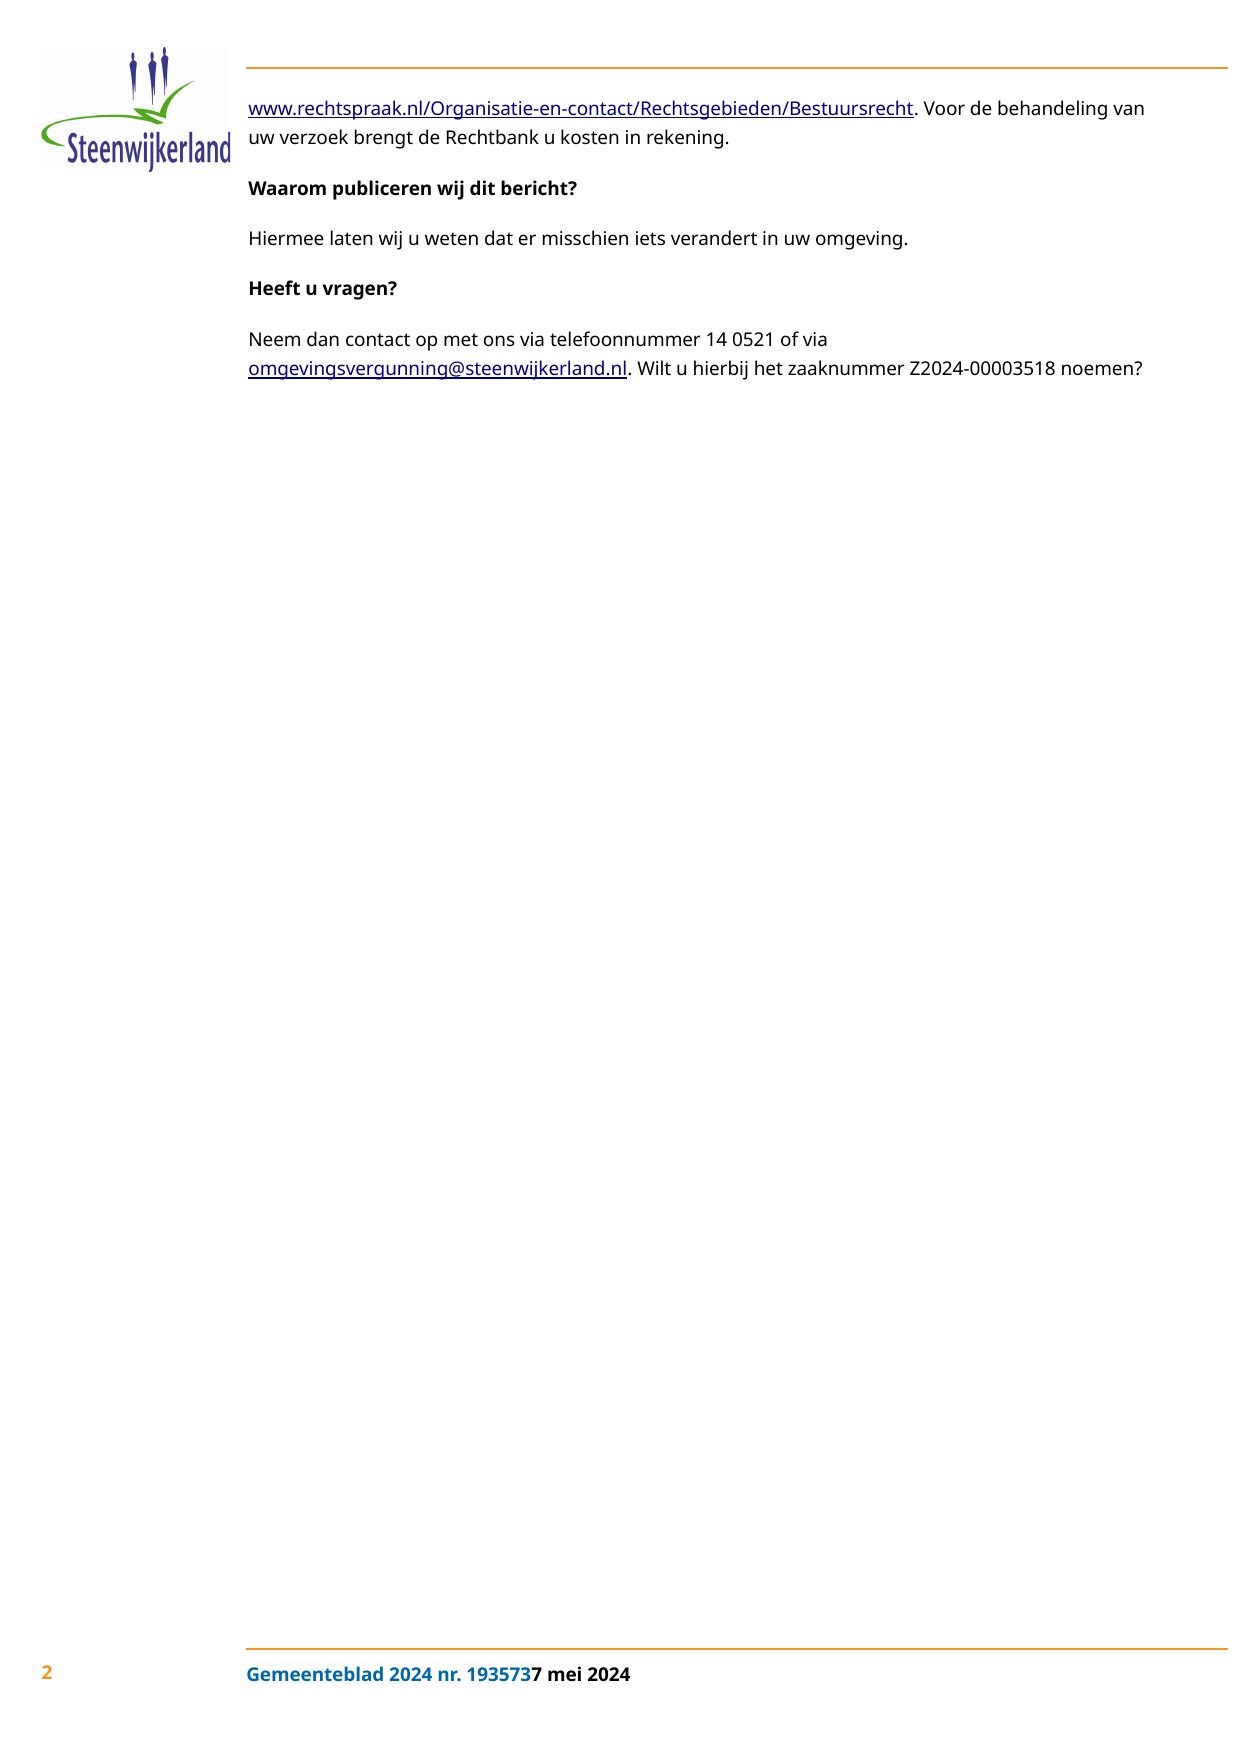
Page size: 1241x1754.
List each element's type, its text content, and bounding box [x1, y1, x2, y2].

text Neem dan contact op met ons via telefoonnummer 14 0521 of via omgevingsvergunning@steenwijkerland.nl. Wilt u hierbij het zaaknummer Z2024-00003518 noemen? [248, 326, 1152, 381]
text Heeft u vragen? [248, 276, 1152, 301]
text Waarom publiceren wij dit bericht? [248, 175, 1152, 201]
text www.rechtspraak.nl/Organisatie-en-contact/Rechtsgebieden/Bestuursrecht. Voor de behandeling van uw verzoek brengt de Rechtbank u kosten in rekening. [248, 95, 1152, 150]
picture [41, 47, 231, 172]
text Hiermee laten wij u weten dat er misschien iets verandert in uw omgeving. [248, 225, 1152, 251]
